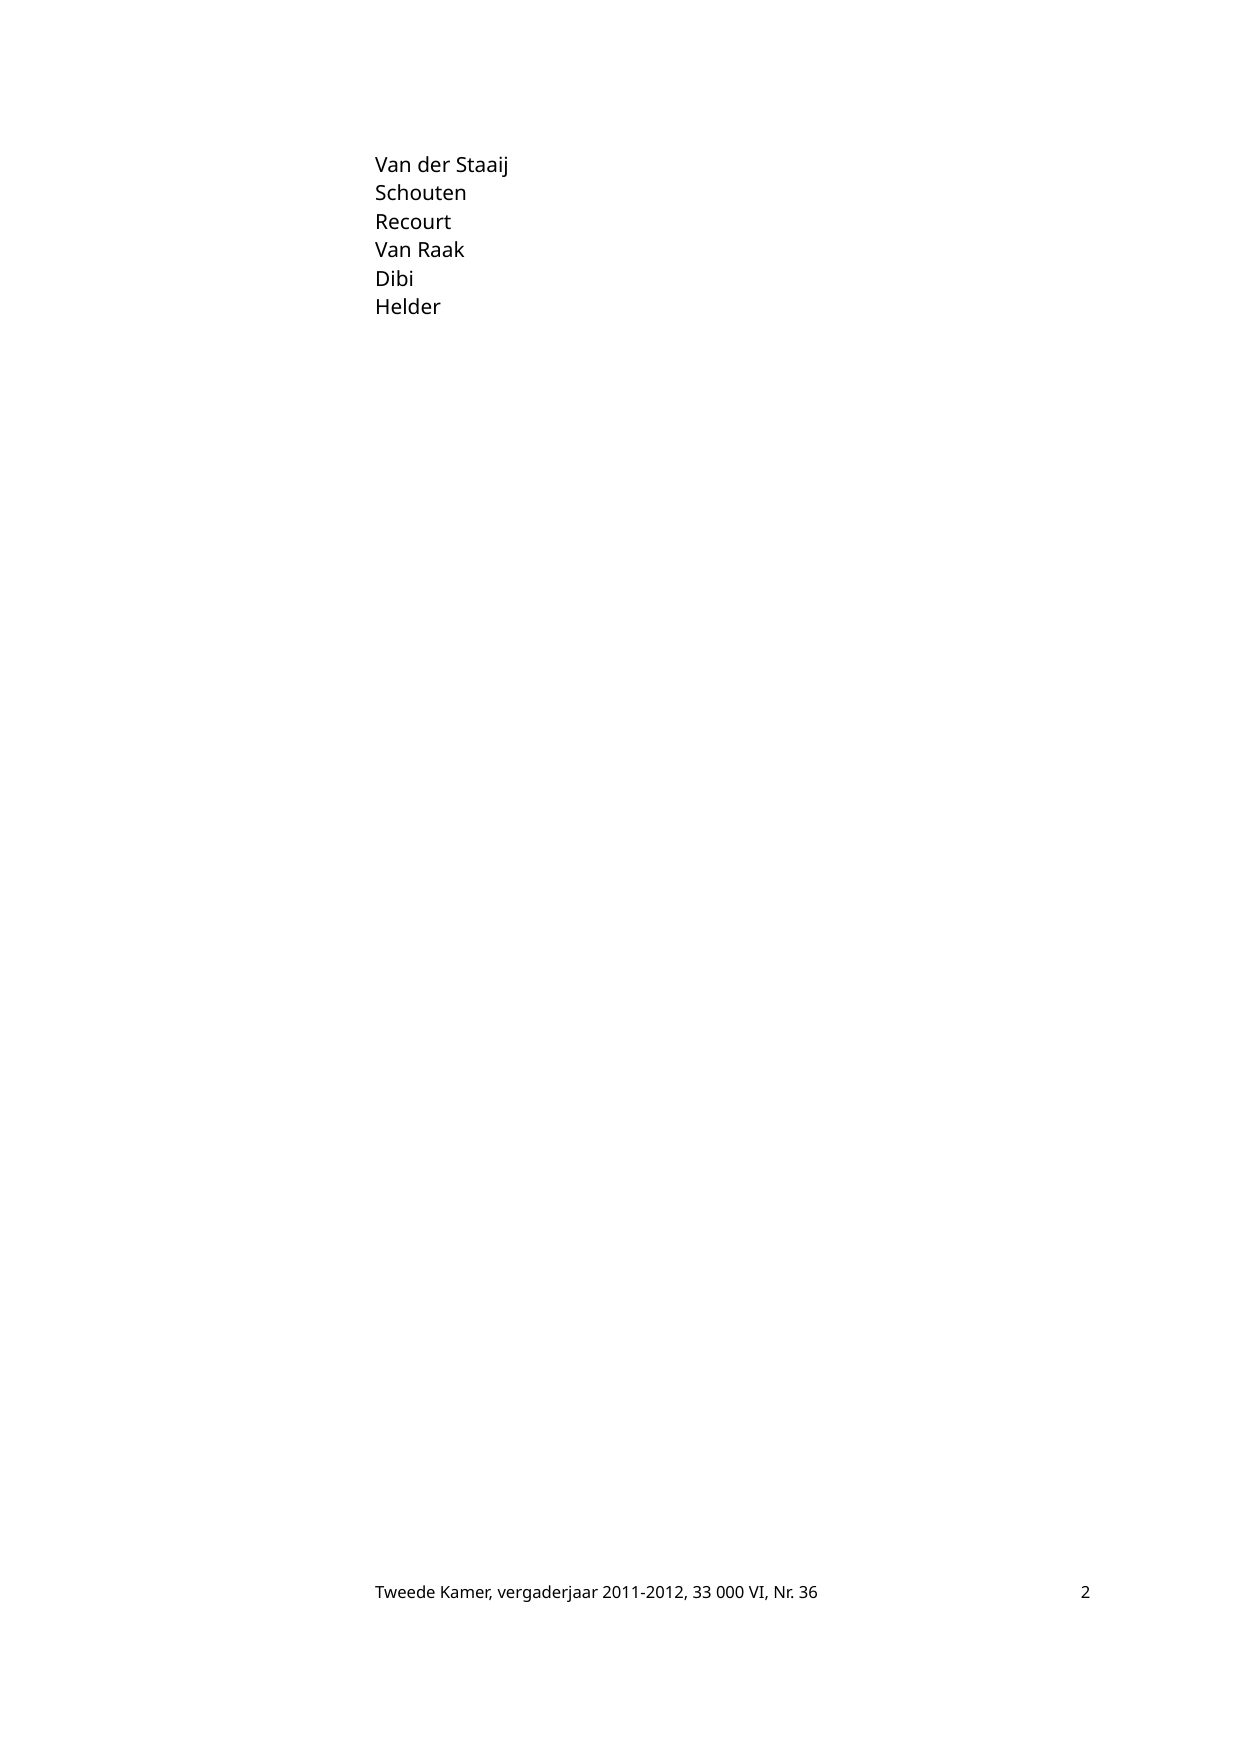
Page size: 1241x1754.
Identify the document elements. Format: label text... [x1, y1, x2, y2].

text Helder [375, 292, 1090, 321]
text Van Raak [375, 235, 1090, 264]
text Van der Staaij [375, 150, 1090, 178]
text Schouten [375, 178, 1090, 207]
text Dibi [375, 264, 1090, 292]
text Recourt [375, 207, 1090, 235]
